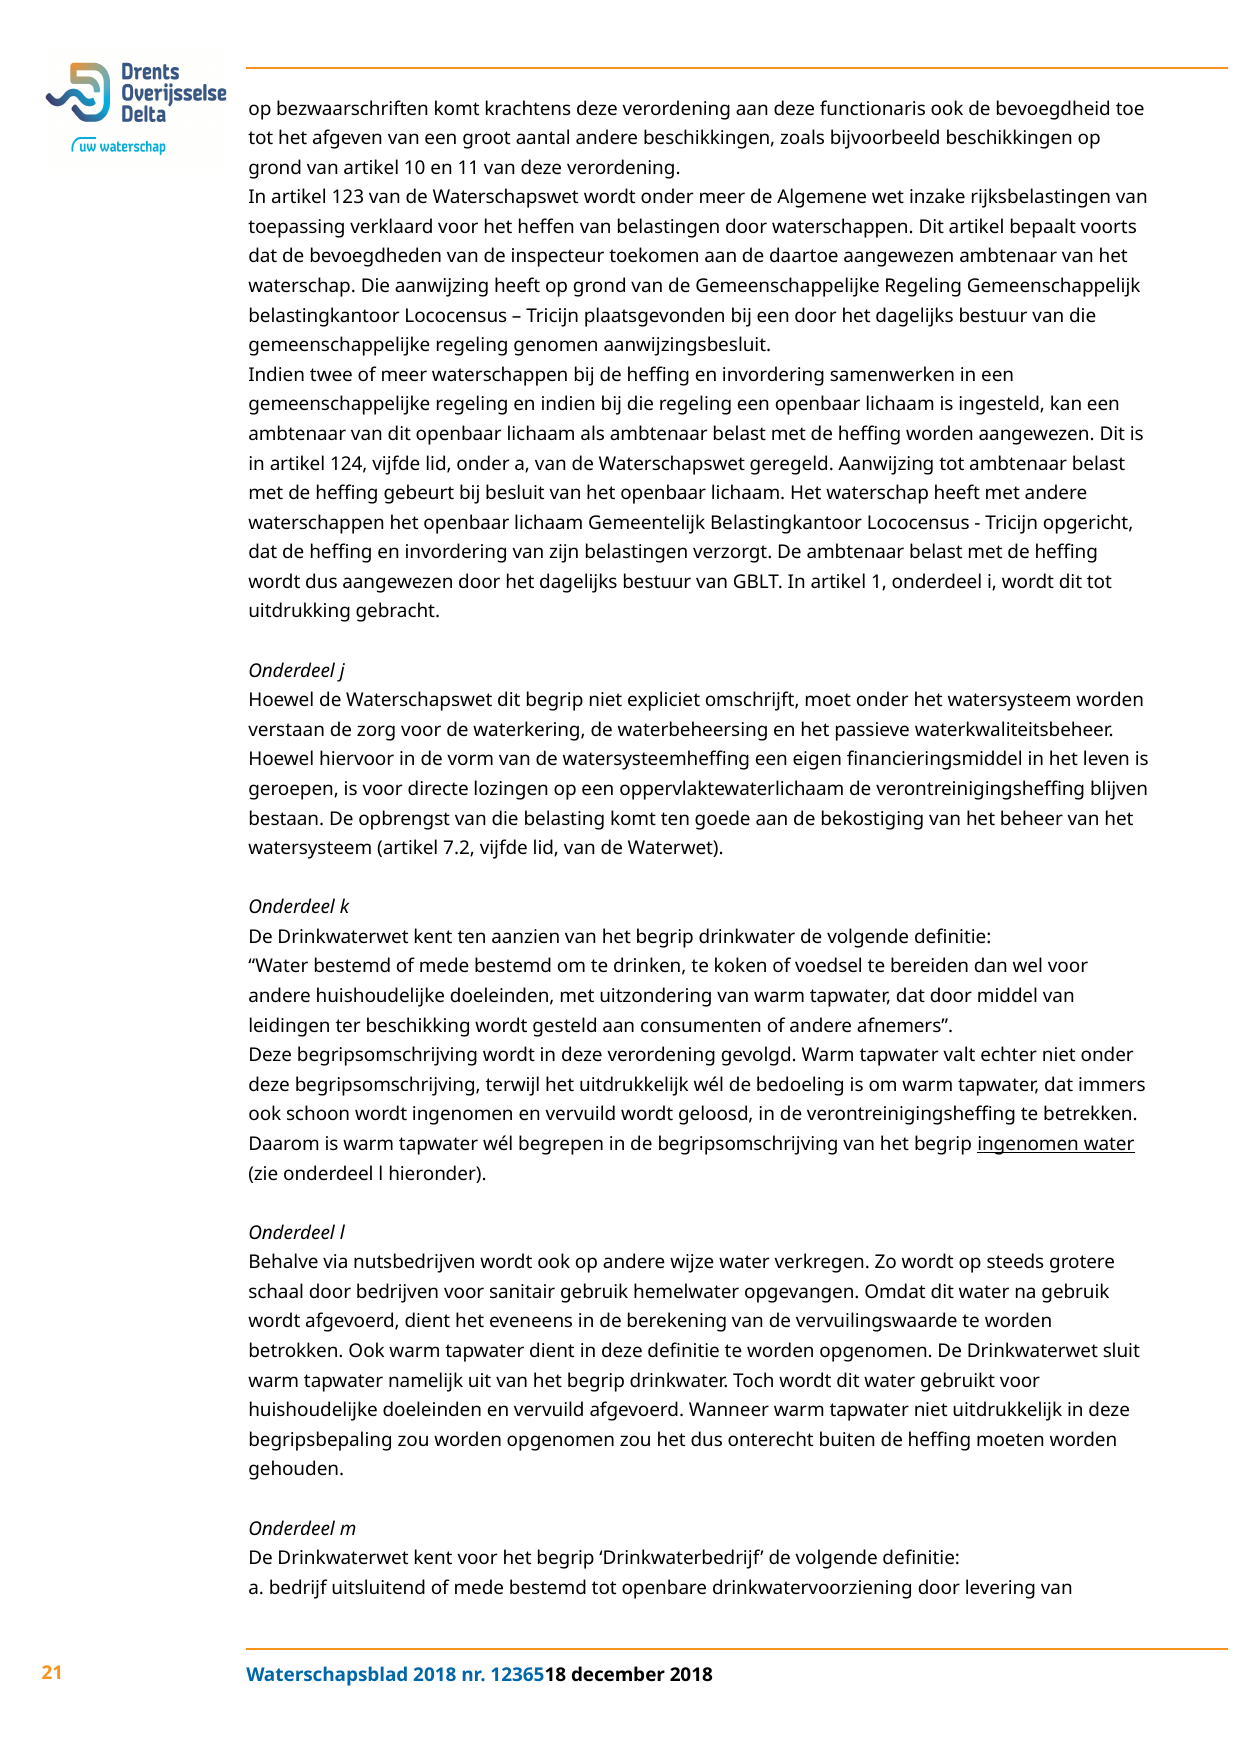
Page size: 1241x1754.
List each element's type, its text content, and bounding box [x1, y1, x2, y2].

text Onderdeel l [248, 1219, 1152, 1245]
text Indien twee of meer waterschappen bij de heffing en invordering samenwerken in een gemeenschappelijke regeling en indien bij die regeling een openbaar lichaam is ingesteld, kan een ambtenaar van dit openbaar lichaam als ambtenaar belast met de heffing worden aangewezen. Dit is in artikel 124, vijfde lid, onder a, van de Waterschapswet geregeld. Aanwijzing tot ambtenaar belast met de heffing gebeurt bij besluit van het openbaar lichaam. Het waterschap heeft met andere waterschappen het openbaar lichaam Gemeentelijk Belastingkantoor Lococensus - Tricijn opgericht, dat de heffing en invordering van zijn belastingen verzorgt. De ambtenaar belast met de heffing wordt dus aangewezen door het dagelijks bestuur van GBLT. In artikel 1, onderdeel i, wordt dit tot uitdrukking gebracht. [248, 361, 1152, 623]
text Hoewel de Waterschapswet dit begrip niet expliciet omschrijft, moet onder het watersysteem worden verstaan de zorg voor de waterkering, de waterbeheersing en het passieve waterkwaliteitsbeheer. Hoewel hiervoor in de vorm van de watersysteemheffing een eigen financieringsmiddel in het leven is geroepen, is voor directe lozingen op een oppervlaktewaterlichaam de verontreinigingsheffing blijven bestaan. De opbrengst van die belasting komt ten goede aan de bekostiging van het beheer van het watersysteem (artikel 7.2, vijfde lid, van de Waterwet). [248, 686, 1152, 860]
text Onderdeel j [248, 657, 1152, 683]
text Onderdeel k [248, 893, 1152, 919]
text De Drinkwaterwet kent voor het begrip ‘Drinkwaterbedrijf’ de volgende definitie: [248, 1544, 1152, 1570]
text Onderdeel m [248, 1515, 1152, 1541]
text a. bedrijf uitsluitend of mede bestemd tot openbare drinkwatervoorziening door levering van [248, 1574, 1152, 1600]
picture [41, 47, 231, 172]
text “Water bestemd of mede bestemd om te drinken, te koken of voedsel te bereiden dan wel voor andere huishoudelijke doeleinden, met uitzondering van warm tapwater, dat door middel van leidingen ter beschikking wordt gesteld aan consumenten of andere afnemers”. [248, 953, 1152, 1038]
text Deze begripsomschrijving wordt in deze verordening gevolgd. Warm tapwater valt echter niet onder deze begripsomschrijving, terwijl het uitdrukkelijk wél de bedoeling is om warm tapwater, dat immers ook schoon wordt ingenomen en vervuild wordt geloosd, in de verontreinigingsheffing te betrekken. Daarom is warm tapwater wél begrepen in de begripsomschrijving van het begrip ingenomen water (zie onderdeel l hieronder). [248, 1041, 1152, 1186]
text Behalve via nutsbedrijven wordt ook op andere wijze water verkregen. Zo wordt op steeds grotere schaal door bedrijven voor sanitair gebruik hemelwater opgevangen. Omdat dit water na gebruik wordt afgevoerd, dient het eveneens in de berekening van de vervuilingswaarde te worden betrokken. Ook warm tapwater dient in deze definitie te worden opgenomen. De Drinkwaterwet sluit warm tapwater namelijk uit van het begrip drinkwater. Toch wordt dit water gebruikt voor huishoudelijke doeleinden en vervuild afgevoerd. Wanneer warm tapwater niet uitdrukkelijk in deze begripsbepaling zou worden opgenomen zou het dus onterecht buiten de heffing moeten worden gehouden. [248, 1248, 1152, 1481]
text In artikel 123 van de Waterschapswet wordt onder meer de Algemene wet inzake rijksbelastingen van toepassing verklaard voor het heffen van belastingen door waterschappen. Dit artikel bepaalt voorts dat de bevoegdheden van de inspecteur toekomen aan de daartoe aangewezen ambtenaar van het waterschap. Die aanwijzing heeft op grond van de Gemeenschappelijke Regeling Gemeenschappelijk belastingkantoor Lococensus – Tricijn plaatsgevonden bij een door het dagelijks bestuur van die gemeenschappelijke regeling genomen aanwijzingsbesluit. [248, 183, 1152, 357]
text De Drinkwaterwet kent ten aanzien van het begrip drinkwater de volgende definitie: [248, 923, 1152, 949]
text op bezwaarschriften komt krachtens deze verordening aan deze functionaris ook de bevoegdheid toe tot het afgeven van een groot aantal andere beschikkingen, zoals bijvoorbeeld beschikkingen op grond van artikel 10 en 11 van deze verordening. [248, 95, 1152, 180]
